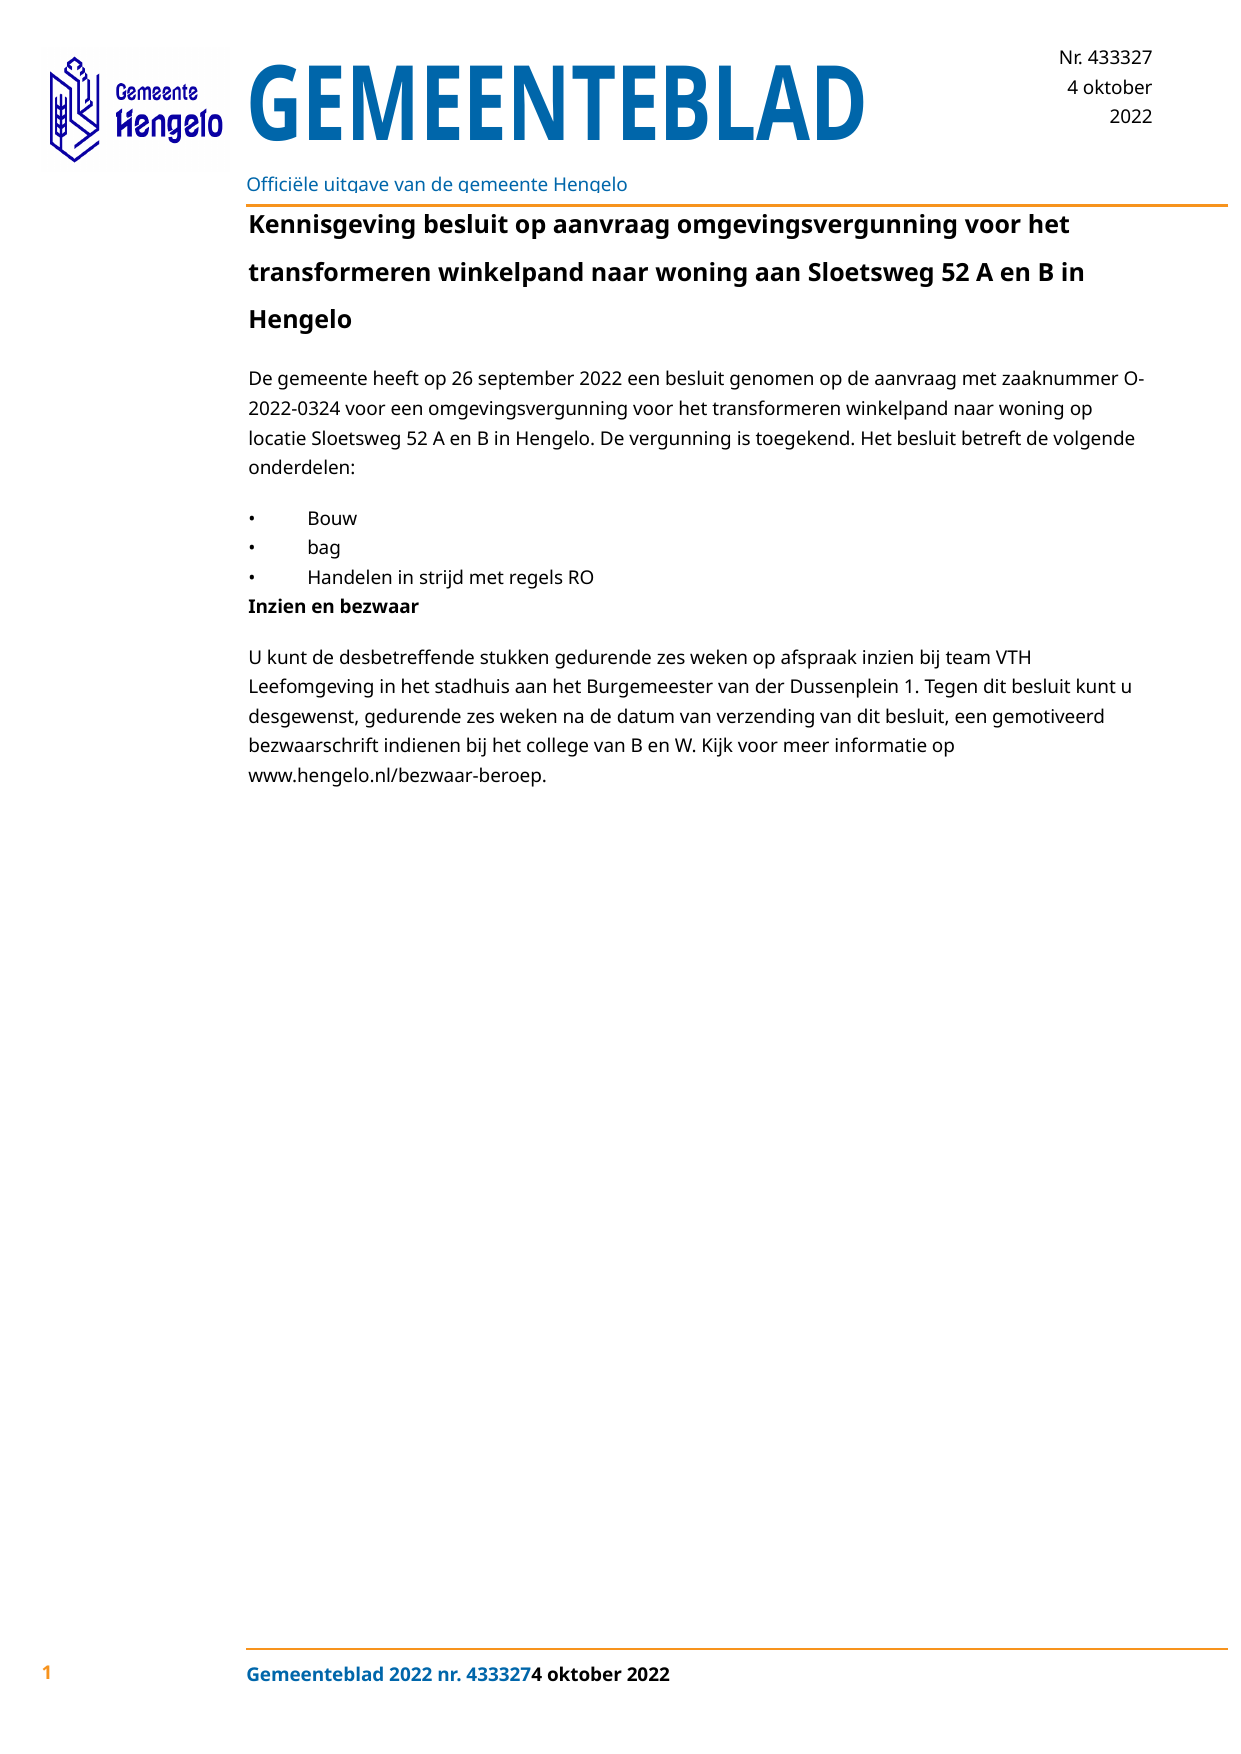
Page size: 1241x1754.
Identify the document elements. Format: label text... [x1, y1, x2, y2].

text Inzien en bezwaar [248, 593, 1152, 619]
text Kennisgeving besluit op aanvraag omgevingsvergunning voor het transformeren winkelpand naar woning aan Sloetsweg 52 A en B in Hengelo [248, 207, 1152, 336]
list Bouw [248, 505, 1152, 530]
picture [41, 47, 231, 172]
text U kunt de desbetreffende stukken gedurende zes weken op afspraak inzien bij team VTH Leefomgeving in het stadhuis aan het Burgemeester van der Dussenplein 1. Tegen dit besluit kunt u desgewenst, gedurende zes weken na de datum van verzending van dit besluit, een gemotiveerd bezwaarschrift indienen bij het college van B en W. Kijk voor meer informatie op www.hengelo.nl/bezwaar-beroep. [248, 644, 1152, 788]
text De gemeente heeft op 26 september 2022 een besluit genomen op de aanvraag met zaaknummer O-2022-0324 voor een omgevingsvergunning voor het transformeren winkelpand naar woning op locatie Sloetsweg 52 A en B in Hengelo. De vergunning is toegekend. Het besluit betreft de volgende onderdelen: [248, 366, 1152, 480]
list bag [248, 534, 1152, 560]
list Handelen in strijd met regels RO [248, 564, 1152, 589]
